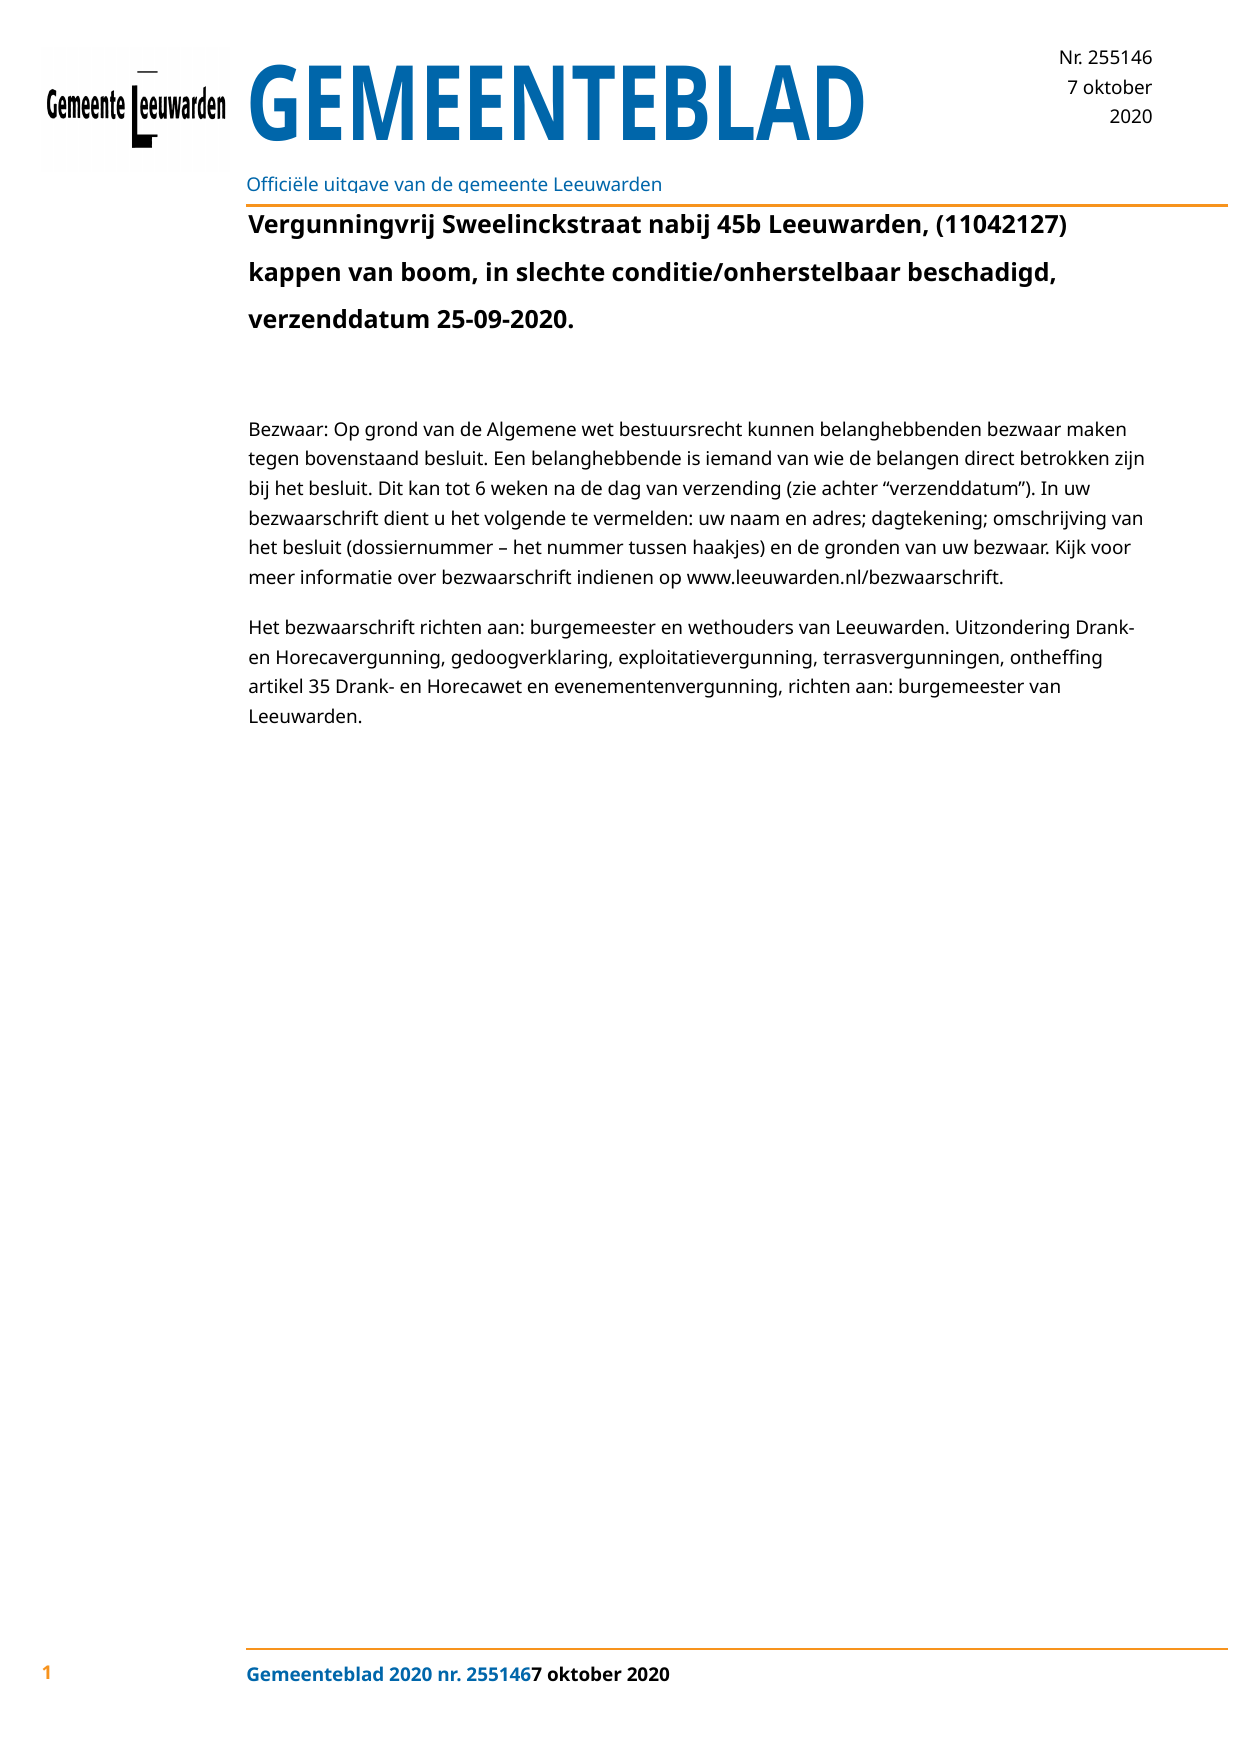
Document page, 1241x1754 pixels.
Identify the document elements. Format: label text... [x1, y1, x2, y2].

text Bezwaar: Op grond van de Algemene wet bestuursrecht kunnen belanghebbenden bezwaar maken tegen bovenstaand besluit. Een belanghebbende is iemand van wie de belangen direct betrokken zijn bij het besluit. Dit kan tot 6 weken na de dag van verzending (zie achter “verzenddatum”). In uw bezwaarschrift dient u het volgende te vermelden: uw naam en adres; dagtekening; omschrijving van het besluit (dossiernummer – het nummer tussen haakjes) en de gronden van uw bezwaar. Kijk voor meer informatie over bezwaarschrift indienen op www.leeuwarden.nl/bezwaarschrift. [248, 416, 1152, 589]
picture [41, 47, 231, 172]
text Vergunningvrij Sweelinckstraat nabij 45b Leeuwarden, (11042127) kappen van boom, in slechte conditie/onherstelbaar beschadigd, verzenddatum 25-09-2020. [248, 207, 1152, 336]
text Het bezwaarschrift richten aan: burgemeester en wethouders van Leeuwarden. Uitzondering Drank- en Horecavergunning, gedoogverklaring, exploitatievergunning, terrasvergunningen, ontheffing artikel 35 Drank- en Horecawet en evenementenvergunning, richten aan: burgemeester van Leeuwarden. [248, 614, 1152, 729]
